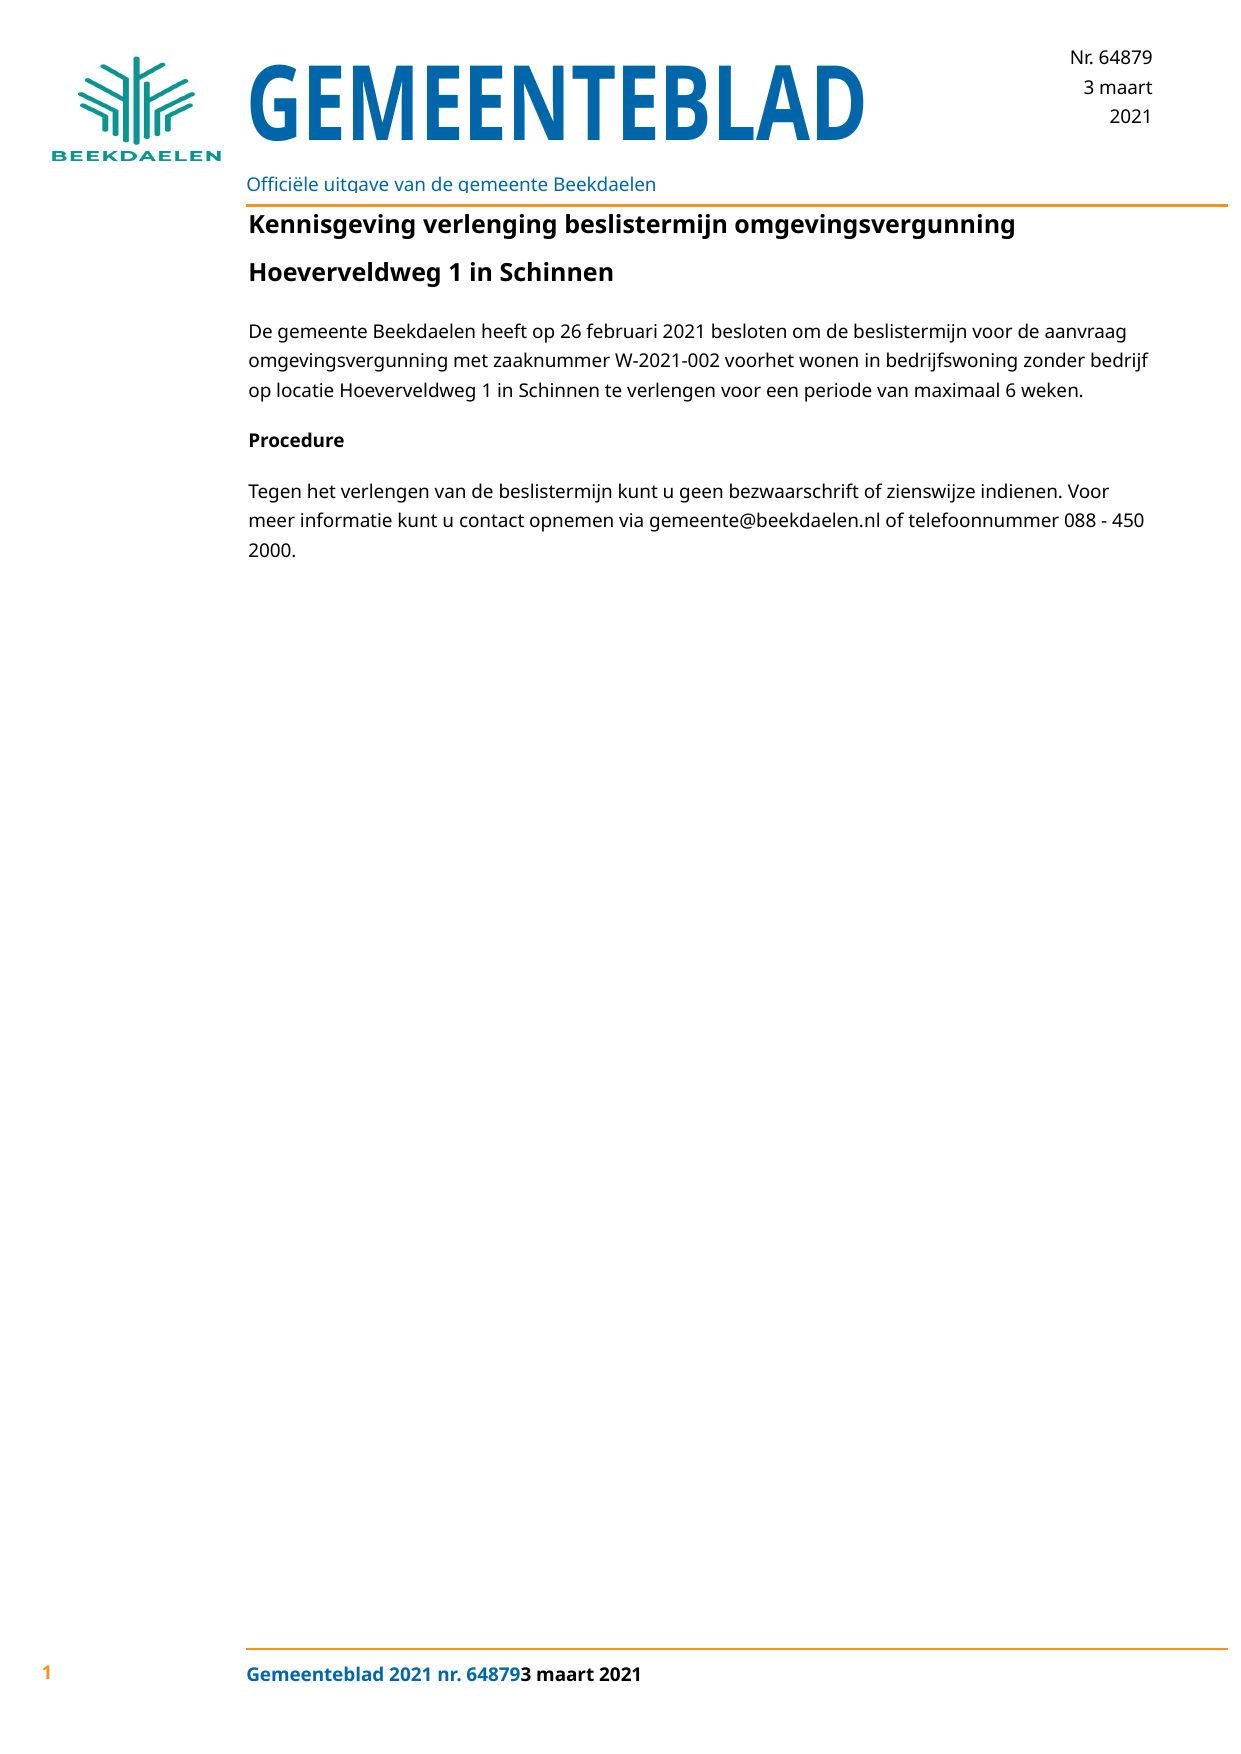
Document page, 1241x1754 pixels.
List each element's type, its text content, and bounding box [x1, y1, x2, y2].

picture [41, 47, 231, 172]
text Kennisgeving verlenging beslistermijn omgevingsvergunning Hoeverveldweg 1 in Schinnen [248, 207, 1152, 288]
text Procedure [248, 427, 1152, 453]
text Tegen het verlengen van de beslistermijn kunt u geen bezwaarschrift of zienswijze indienen. Voor meer informatie kunt u contact opnemen via gemeente@beekdaelen.nl of telefoonnummer 088 - 450 2000. [248, 478, 1152, 563]
text De gemeente Beekdaelen heeft op 26 februari 2021 besloten om de beslistermijn voor de aanvraag omgevingsvergunning met zaaknummer W-2021-002 voorhet wonen in bedrijfswoning zonder bedrijf op locatie Hoeverveldweg 1 in Schinnen te verlengen voor een periode van maximaal 6 weken. [248, 318, 1152, 403]
